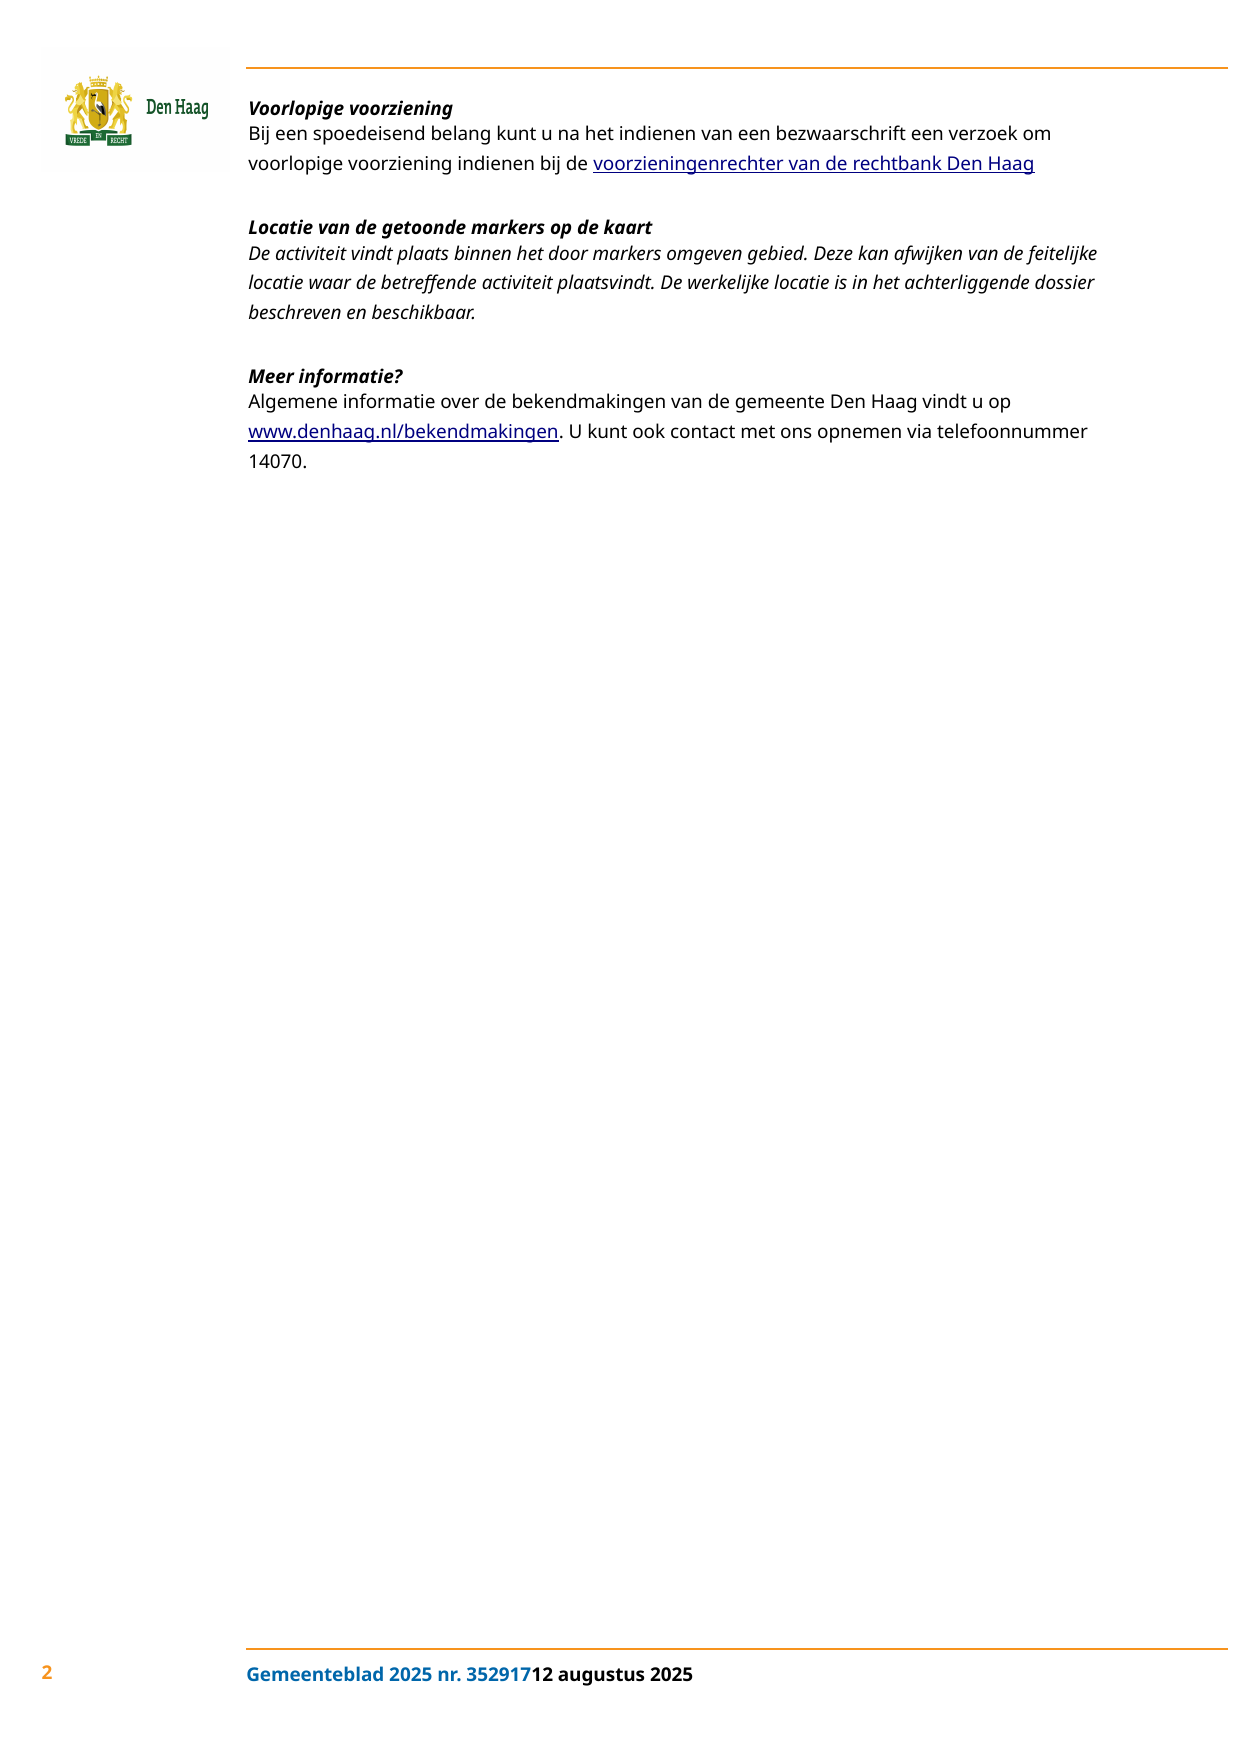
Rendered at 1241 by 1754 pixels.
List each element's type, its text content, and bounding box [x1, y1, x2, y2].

text De activiteit vindt plaats binnen het door markers omgeven gebied. Deze kan afwijken van de feitelijke locatie waar de betreffende activiteit plaatsvindt. De werkelijke locatie is in het achterliggende dossier beschreven en beschikbaar. [248, 240, 1152, 325]
text Voorlopige voorziening [248, 95, 1152, 121]
picture [41, 47, 231, 172]
text Algemene informatie over de bekendmakingen van de gemeente Den Haag vindt u op www.denhaag.nl/bekendmakingen. U kunt ook contact met ons opnemen via telefoonnummer 14070. [248, 389, 1152, 473]
text Meer informatie? [248, 363, 1152, 389]
text Locatie van de getoonde markers op de kaart [248, 214, 1152, 240]
text Bij een spoedeisend belang kunt u na het indienen van een bezwaarschrift een verzoek om voorlopige voorziening indienen bij de voorzieningenrechter van de rechtbank Den Haag [248, 121, 1152, 176]
